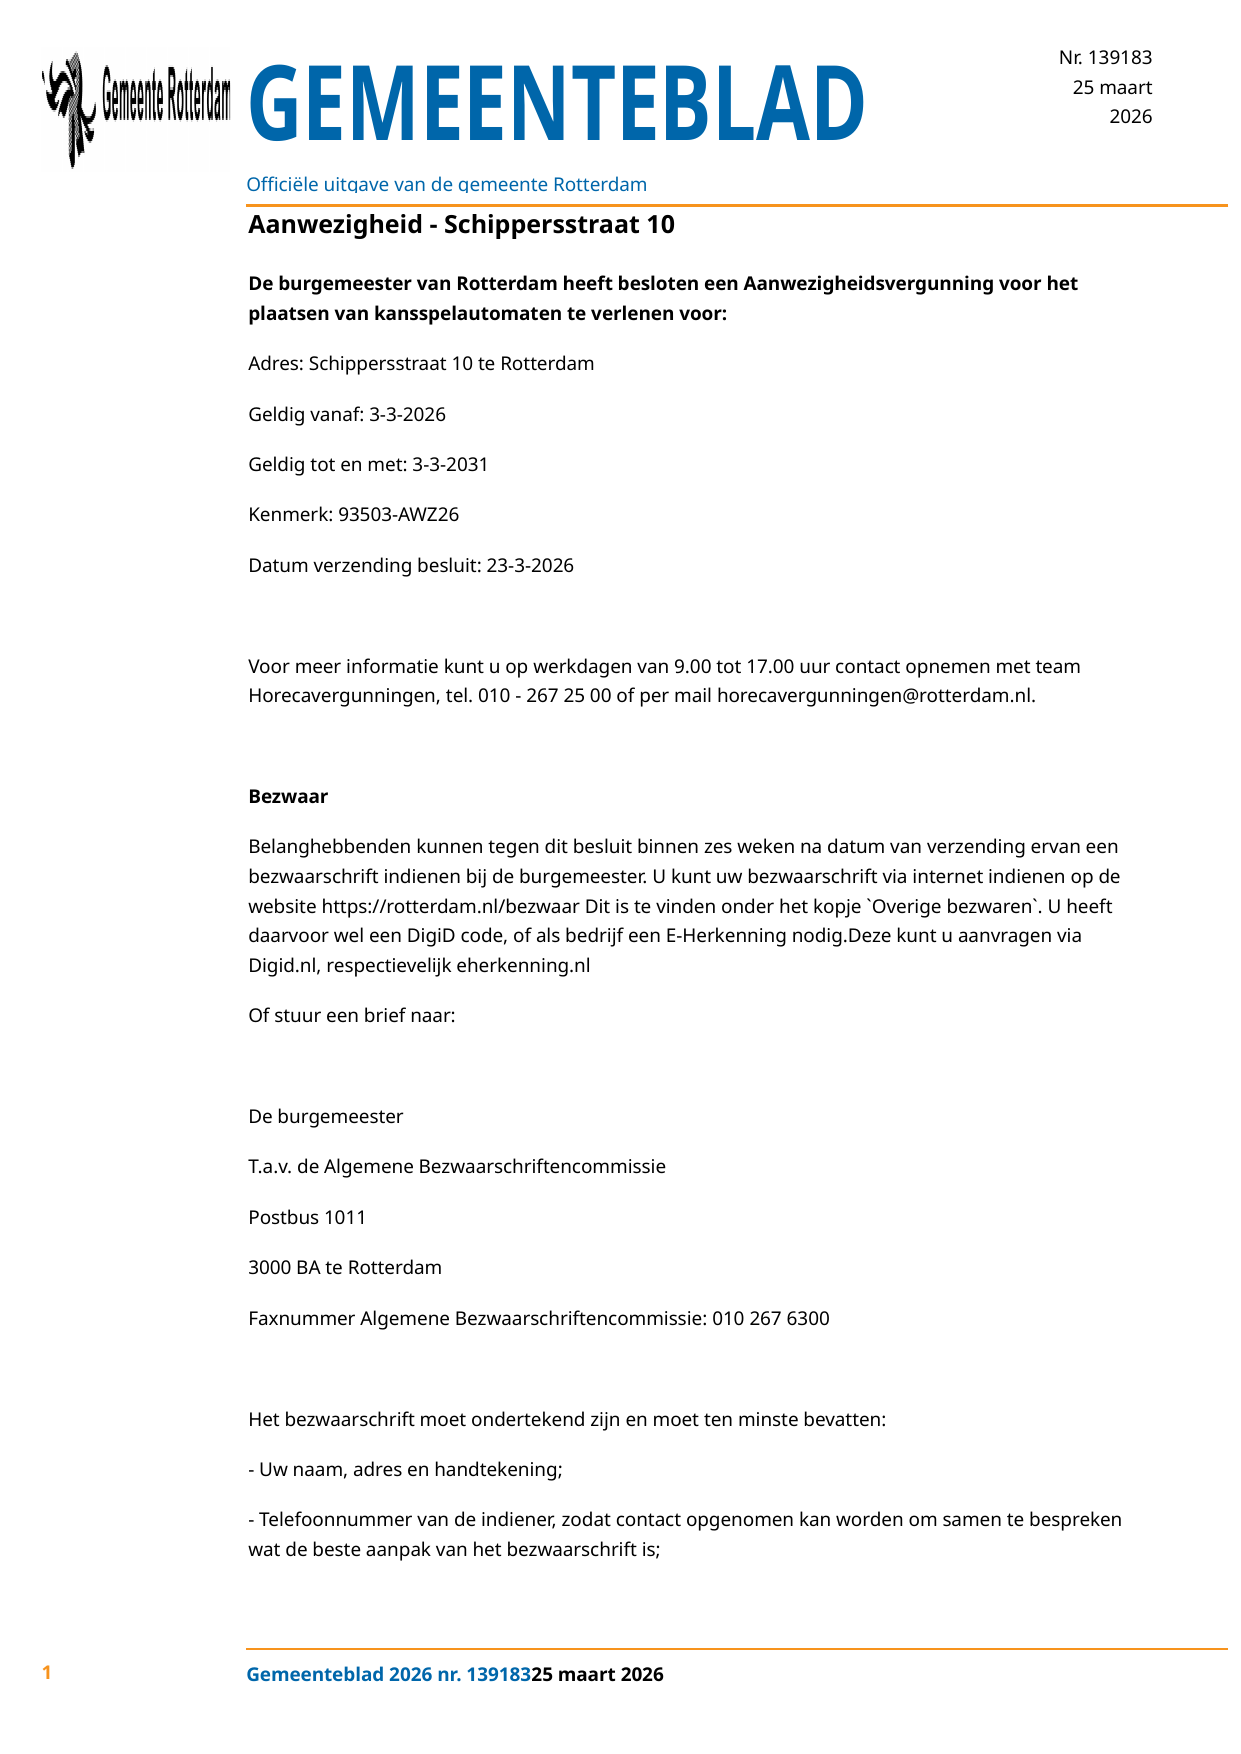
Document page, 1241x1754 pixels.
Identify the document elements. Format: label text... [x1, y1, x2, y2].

text Geldig vanaf: 3-3-2026 [248, 401, 1152, 426]
text Belanghebbenden kunnen tegen dit besluit binnen zes weken na datum van verzending ervan een bezwaarschrift indienen bij de burgemeester. U kunt uw bezwaarschrift via internet indienen op de website https://rotterdam.nl/bezwaar Dit is te vinden onder het kopje `Overige bezwaren`. U heeft daarvoor wel een DigiD code, of als bedrijf een E-Herkenning nodig.Deze kunt u aanvragen via Digid.nl, respectievelijk eherkenning.nl [248, 834, 1152, 978]
text 3000 BA te Rotterdam [248, 1254, 1152, 1280]
text Kenmerk: 93503-AWZ26 [248, 502, 1152, 527]
text Adres: Schippersstraat 10 te Rotterdam [248, 350, 1152, 376]
text Of stuur een brief naar: [248, 1002, 1152, 1028]
picture [41, 47, 231, 172]
text Voor meer informatie kunt u op werkdagen van 9.00 tot 17.00 uur contact opnemen met team Horecavergunningen, tel. 010 - 267 25 00 of per mail horecavergunningen@rotterdam.nl. [248, 653, 1152, 708]
text Het bezwaarschrift moet ondertekend zijn en moet ten minste bevatten: [248, 1406, 1152, 1431]
text Aanwezigheid - Schippersstraat 10 [248, 207, 1152, 241]
text - Telefoonnummer van de indiener, zodat contact opgenomen kan worden om samen te bespreken wat de beste aanpak van het bezwaarschrift is; [248, 1507, 1152, 1562]
text Datum verzending besluit: 23-3-2026 [248, 552, 1152, 578]
text De burgemeester van Rotterdam heeft besloten een Aanwezigheidsvergunning voor het plaatsen van kansspelautomaten te verlenen voor: [248, 270, 1152, 326]
text Bezwaar [248, 783, 1152, 809]
text De burgemeester [248, 1103, 1152, 1129]
text Geldig tot en met: 3-3-2031 [248, 451, 1152, 477]
text Faxnummer Algemene Bezwaarschriftencommissie: 010 267 6300 [248, 1305, 1152, 1331]
text Postbus 1011 [248, 1204, 1152, 1230]
text T.a.v. de Algemene Bezwaarschriftencommissie [248, 1154, 1152, 1179]
text - Uw naam, adres en handtekening; [248, 1456, 1152, 1482]
